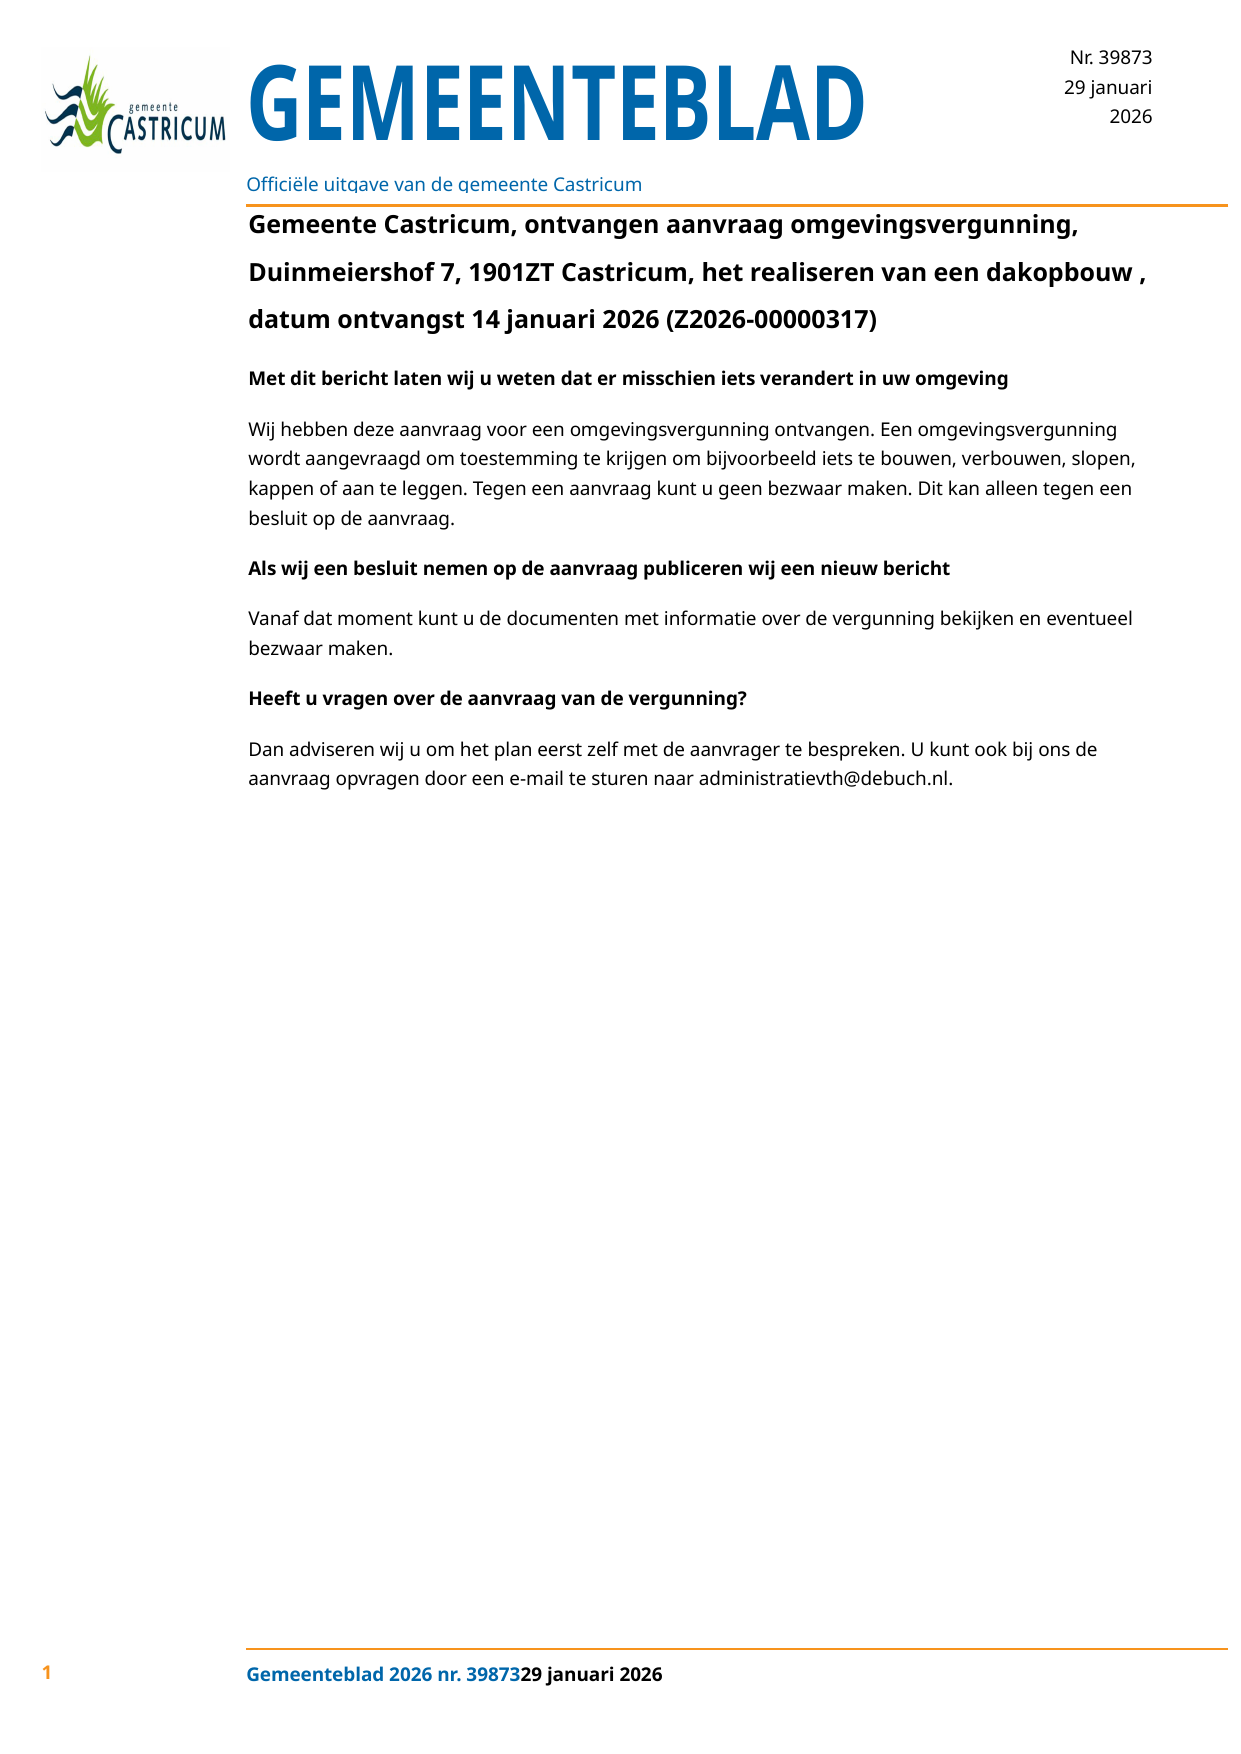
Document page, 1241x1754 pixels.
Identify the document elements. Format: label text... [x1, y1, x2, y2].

picture [41, 47, 231, 172]
text Heeft u vragen over de aanvraag van de vergunning? [248, 686, 1152, 711]
text Als wij een besluit nemen op de aanvraag publiceren wij een nieuw bericht [248, 555, 1152, 581]
text Met dit bericht laten wij u weten dat er misschien iets verandert in uw omgeving [248, 366, 1152, 391]
text Vanaf dat moment kunt u de documenten met informatie over de vergunning bekijken en eventueel bezwaar maken. [248, 606, 1152, 661]
text Wij hebben deze aanvraag voor een omgevingsvergunning ontvangen. Een omgevingsvergunning wordt aangevraagd om toestemming te krijgen om bijvoorbeeld iets te bouwen, verbouwen, slopen, kappen of aan te leggen. Tegen een aanvraag kunt u geen bezwaar maken. Dit kan alleen tegen een besluit op de aanvraag. [248, 416, 1152, 530]
text Dan adviseren wij u om het plan eerst zelf met de aanvrager te bespreken. U kunt ook bij ons de aanvraag opvragen door een e-mail te sturen naar administratievth@debuch.nl. [248, 736, 1152, 791]
text Gemeente Castricum, ontvangen aanvraag omgevingsvergunning, Duinmeiershof 7, 1901ZT Castricum, het realiseren van een dakopbouw , datum ontvangst 14 januari 2026 (Z2026-00000317) [248, 207, 1152, 336]
